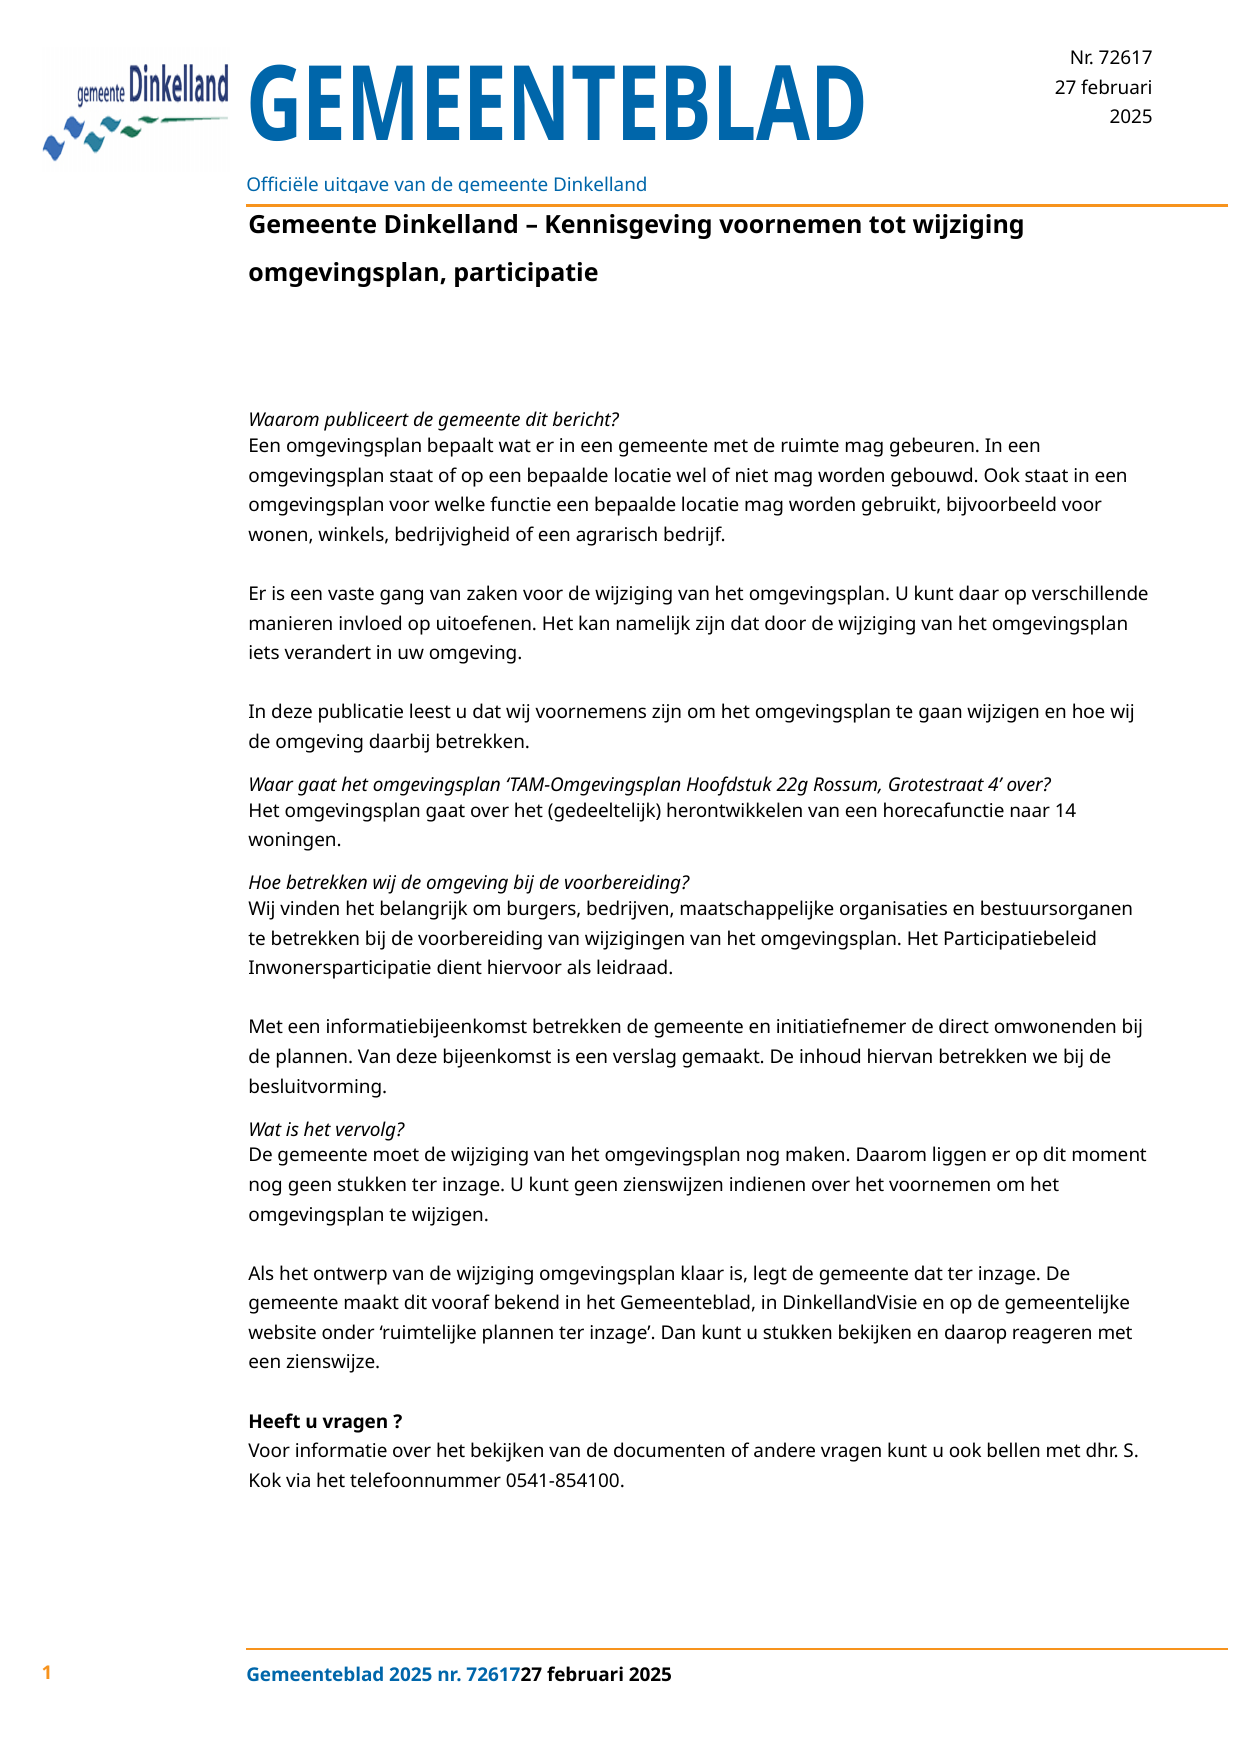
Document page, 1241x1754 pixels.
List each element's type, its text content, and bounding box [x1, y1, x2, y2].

text Waarom publiceert de gemeente dit bericht? [248, 406, 1152, 432]
text Hoe betrekken wij de omgeving bij de voorbereiding? [248, 869, 1152, 895]
text Heeft u vragen ? [248, 1408, 1152, 1434]
text Een omgevingsplan bepaalt wat er in een gemeente met de ruimte mag gebeuren. In een omgevingsplan staat of op een bepaalde locatie wel of niet mag worden gebouwd. Ook staat in een omgevingsplan voor welke functie een bepaalde locatie mag worden gebruikt, bijvoorbeeld voor wonen, winkels, bedrijvigheid of een agrarisch bedrijf. [248, 432, 1152, 547]
text Voor informatie over het bekijken van de documenten of andere vragen kunt u ook bellen met dhr. S. Kok via het telefoonnummer 0541-854100. [248, 1437, 1152, 1493]
text Met een informatiebijeenkomst betrekken de gemeente en initiatiefnemer de direct omwonenden bij de plannen. Van deze bijeenkomst is een verslag gemaakt. De inhoud hiervan betrekken we bij de besluitvorming. [248, 1014, 1152, 1098]
text Wij vinden het belangrijk om burgers, bedrijven, maatschappelijke organisaties en bestuursorganen te betrekken bij de voorbereiding van wijzigingen van het omgevingsplan. Het Participatiebeleid Inwonersparticipatie dient hiervoor als leidraad. [248, 895, 1152, 980]
text Er is een vaste gang van zaken voor de wijziging van het omgevingsplan. U kunt daar op verschillende manieren invloed op uitoefenen. Het kan namelijk zijn dat door de wijziging van het omgevingsplan iets verandert in uw omgeving. [248, 580, 1152, 665]
text Wat is het vervolg? [248, 1116, 1152, 1142]
text Waar gaat het omgevingsplan ‘TAM-Omgevingsplan Hoofdstuk 22g Rossum, Grotestraat 4’ over? [248, 771, 1152, 797]
text In deze publicatie leest u dat wij voornemens zijn om het omgevingsplan te gaan wijzigen en hoe wij de omgeving daarbij betrekken. [248, 698, 1152, 754]
text De gemeente moet de wijziging van het omgevingsplan nog maken. Daarom liggen er op dit moment nog geen stukken ter inzage. U kunt geen zienswijzen indienen over het voornemen om het omgevingsplan te wijzigen. [248, 1142, 1152, 1227]
text Als het ontwerp van de wijziging omgevingsplan klaar is, legt de gemeente dat ter inzage. De gemeente maakt dit vooraf bekend in het Gemeenteblad, in DinkellandVisie en op de gemeentelijke website onder ‘ruimtelijke plannen ter inzage’. Dan kunt u stukken bekijken en daarop reageren met een zienswijze. [248, 1260, 1152, 1374]
text Gemeente Dinkelland – Kennisgeving voornemen tot wijziging omgevingsplan, participatie [248, 207, 1152, 288]
picture [41, 47, 231, 172]
text Het omgevingsplan gaat over het (gedeeltelijk) herontwikkelen van een horecafunctie naar 14 woningen. [248, 797, 1152, 852]
